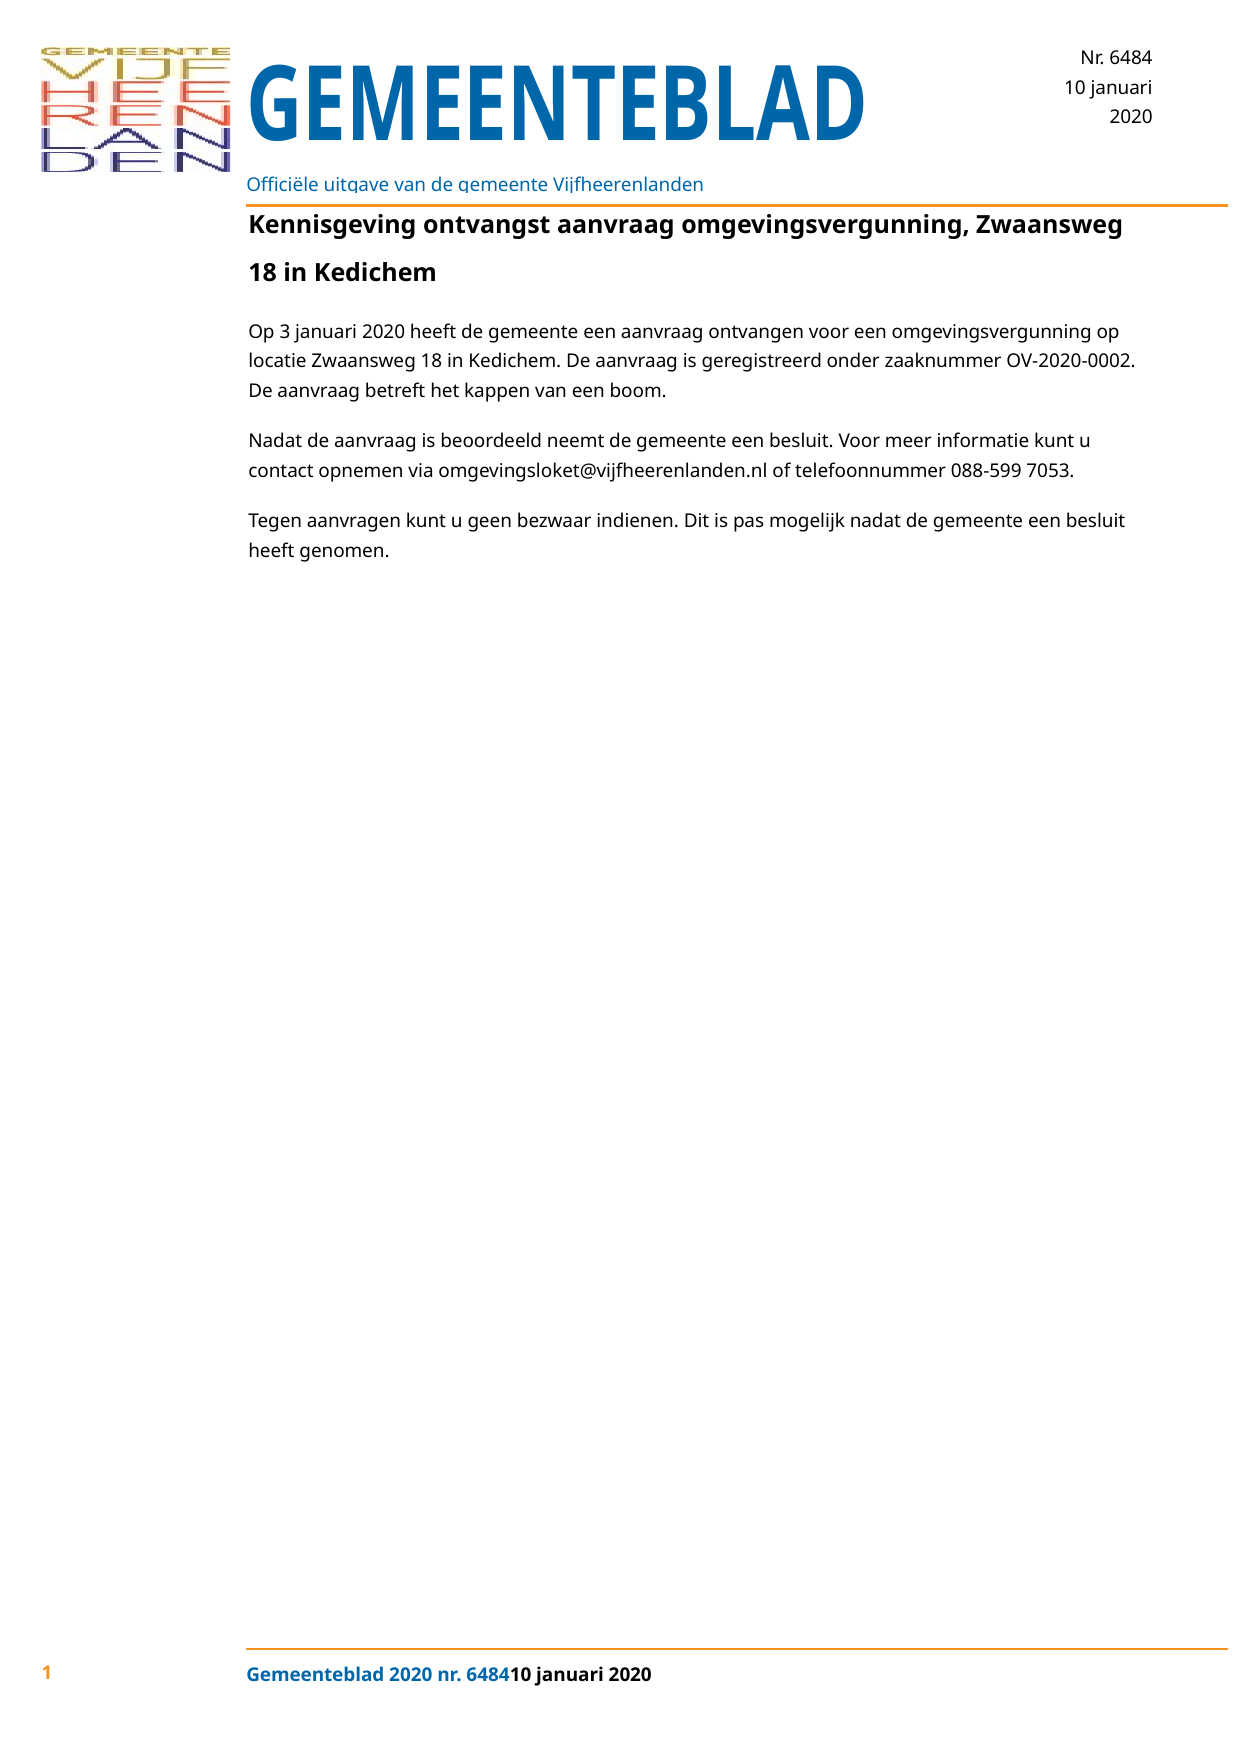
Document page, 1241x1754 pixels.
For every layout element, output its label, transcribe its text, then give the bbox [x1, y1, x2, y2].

text Kennisgeving ontvangst aanvraag omgevingsvergunning, Zwaansweg 18 in Kedichem [248, 207, 1152, 288]
text Op 3 januari 2020 heeft de gemeente een aanvraag ontvangen voor een omgevingsvergunning op locatie Zwaansweg 18 in Kedichem. De aanvraag is geregistreerd onder zaaknummer OV-2020-0002. De aanvraag betreft het kappen van een boom. [248, 318, 1152, 403]
text Tegen aanvragen kunt u geen bezwaar indienen. Dit is pas mogelijk nadat de gemeente een besluit heeft genomen. [248, 507, 1152, 563]
picture [41, 47, 231, 172]
text Nadat de aanvraag is beoordeeld neemt de gemeente een besluit. Voor meer informatie kunt u contact opnemen via omgevingsloket@vijfheerenlanden.nl of telefoonnummer 088-599 7053. [248, 427, 1152, 483]
